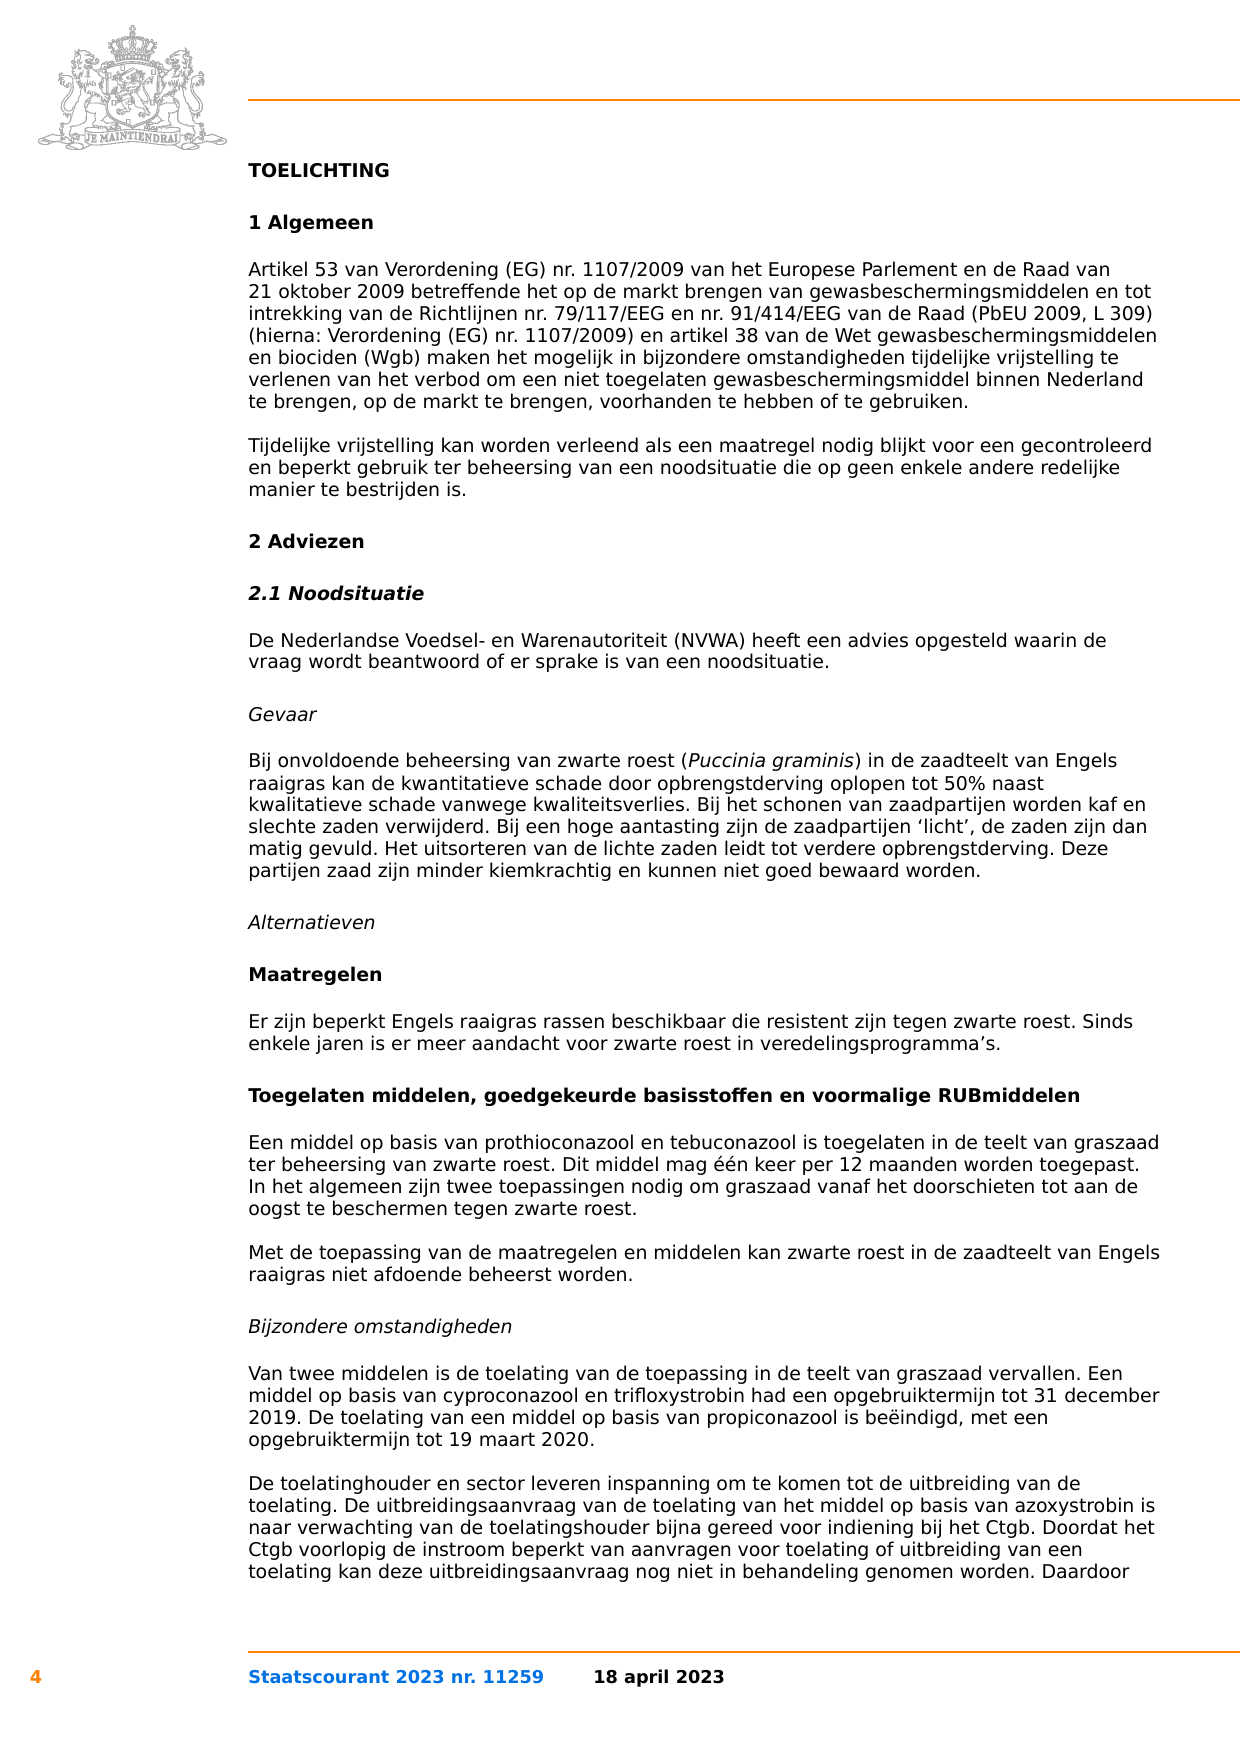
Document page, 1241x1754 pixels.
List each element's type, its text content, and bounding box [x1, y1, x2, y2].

text De toelatinghouder en sector leveren inspanning om te komen tot de uitbreiding van de toelating. De uitbreidingsaanvraag van de toelating van het middel op basis van azoxystrobin is naar verwachting van de toelatingshouder bijna gereed voor indiening bij het Ctgb. Doordat het Ctgb voorlopig de instroom beperkt van aanvragen voor toelating of uitbreiding van een toelating kan deze uitbreidingsaanvraag nog niet in behandeling genomen worden. Daardoor [248, 1473, 1163, 1583]
subtitle TOELICHTING [248, 160, 1163, 182]
text Tijdelijke vrijstelling kan worden verleend als een maatregel nodig blijkt voor een gecontroleerd en beperkt gebruik ter beheersing van een noodsituatie die op geen enkele andere redelijke manier te bestrijden is. [248, 434, 1163, 501]
text Een middel op basis van prothioconazool en tebuconazool is toegelaten in de teelt van graszaad ter beheersing van zwarte roest. Dit middel mag één keer per 12 maanden worden toegepast. In het algemeen zijn twee toepassingen nodig om graszaad vanaf het doorschieten tot aan de oogst te beschermen tegen zwarte roest. [248, 1132, 1163, 1220]
subtitle Bijzondere omstandigheden [248, 1316, 1163, 1338]
subtitle 2.1 Noodsituatie [248, 582, 1163, 604]
text Met de toepassing van de maatregelen en middelen kan zwarte roest in de zaadteelt van Engels raaigras niet afdoende beheerst worden. [248, 1242, 1163, 1286]
subtitle 2 Adviezen [248, 531, 1163, 552]
subtitle Alternatieven [248, 912, 1163, 934]
subtitle Toegelaten middelen, goedgekeurde basisstoffen en voormalige RUBmiddelen [248, 1085, 1163, 1107]
text Bij onvoldoende beheersing van zwarte roest (Puccinia graminis) in de zaadteelt van Engels raaigras kan de kwantitatieve schade door opbrengstderving oplopen tot 50% naast kwalitatieve schade vanwege kwaliteitsverlies. Bij het schonen van zaadpartijen worden kaf en slechte zaden verwijderd. Bij een hoge aantasting zijn de zaadpartijen ‘licht’, de zaden zijn dan matig gevuld. Het uitsorteren van de lichte zaden leidt tot verdere opbrengstderving. Deze partijen zaad zijn minder kiemkrachtig en kunnen niet goed bewaard worden. [248, 750, 1163, 882]
subtitle Gevaar [248, 703, 1163, 725]
text Er zijn beperkt Engels raaigras rassen beschikbaar die resistent zijn tegen zwarte roest. Sinds enkele jaren is er meer aandacht voor zwarte roest in veredelingsprogramma’s. [248, 1011, 1163, 1055]
subtitle 1 Algemeen [248, 212, 1163, 234]
text Artikel 53 van Verordening (EG) nr. 1107/2009 van het Europese Parlement en de Raad van 21 oktober 2009 betreffende het op de markt brengen van gewasbeschermingsmiddelen en tot intrekking van de Richtlijnen nr. 79/117/EEG en nr. 91/414/EEG van de Raad (PbEU 2009, L 309) (hierna: Verordening (EG) nr. 1107/2009) en artikel 38 van de Wet gewasbeschermingsmiddelen en biociden (Wgb) maken het mogelijk in bijzondere omstandigheden tijdelijke vrijstelling te verlenen van het verbod om een niet toegelaten gewasbeschermingsmiddel binnen Nederland te brengen, op de markt te brengen, voorhanden te hebben of te gebruiken. [248, 259, 1163, 413]
text Van twee middelen is de toelating van de toepassing in de teelt van graszaad vervallen. Een middel op basis van cyproconazool en trifloxystrobin had een opgebruiktermijn tot 31 december 2019. De toelating van een middel op basis van propiconazool is beëindigd, met een opgebruiktermijn tot 19 maart 2020. [248, 1363, 1163, 1451]
subtitle Maatregelen [248, 964, 1163, 986]
picture [38, 25, 227, 150]
text De Nederlandse Voedsel- en Warenautoriteit (NVWA) heeft een advies opgesteld waarin de vraag wordt beantwoord of er sprake is van een noodsituatie. [248, 629, 1163, 673]
